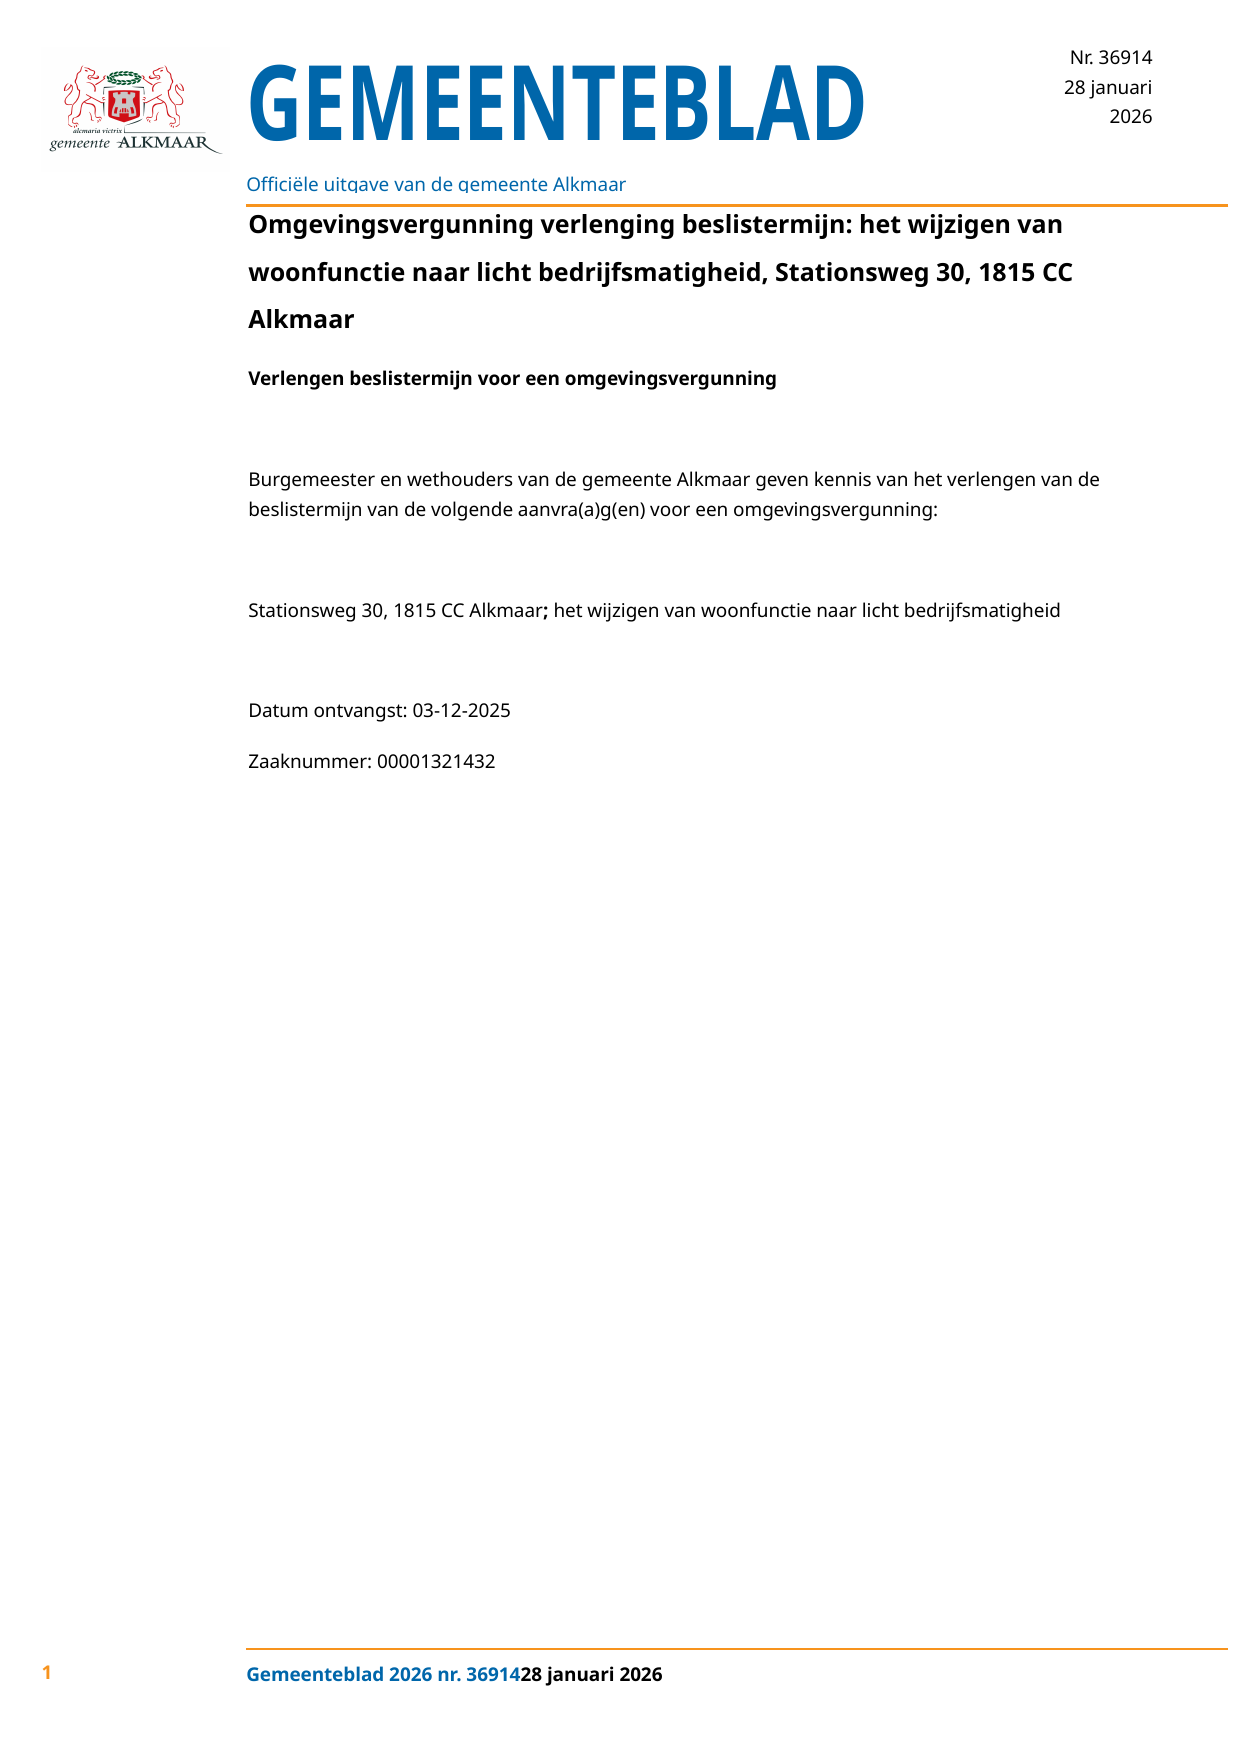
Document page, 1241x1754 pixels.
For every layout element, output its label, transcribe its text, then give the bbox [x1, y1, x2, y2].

text Stationsweg 30, 1815 CC Alkmaar; het wijzigen van woonfunctie naar licht bedrijfsmatigheid [248, 597, 1152, 622]
text Zaaknummer: 00001321432 [248, 748, 1152, 774]
text Omgevingsvergunning verlenging beslistermijn: het wijzigen van woonfunctie naar licht bedrijfsmatigheid, Stationsweg 30, 1815 CC Alkmaar [248, 207, 1152, 336]
text Verlengen beslistermijn voor een omgevingsvergunning [248, 366, 1152, 391]
text Burgemeester en wethouders van de gemeente Alkmaar geven kennis van het verlengen van de beslistermijn van de volgende aanvra(a)g(en) voor een omgevingsvergunning: [248, 466, 1152, 522]
text Datum ontvangst: 03-12-2025 [248, 698, 1152, 723]
picture [41, 47, 231, 172]
